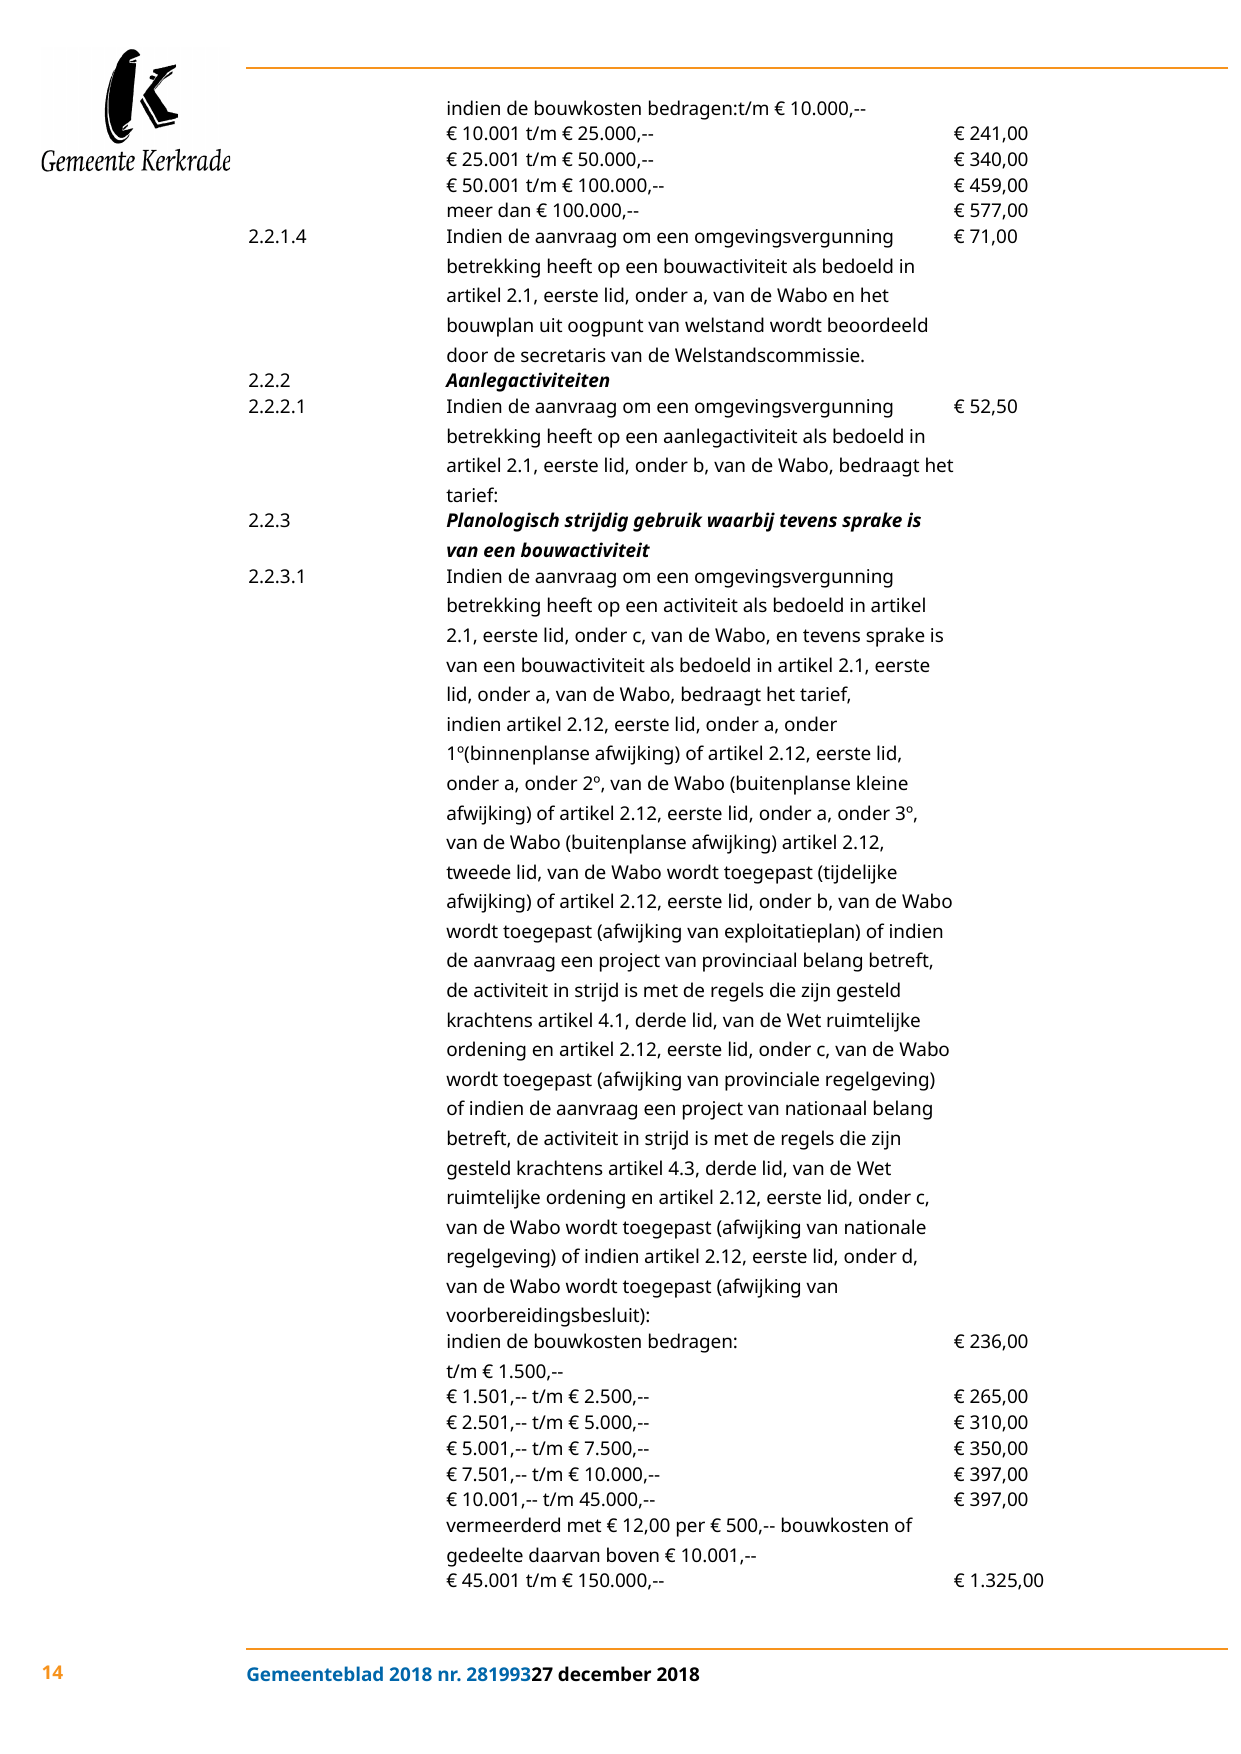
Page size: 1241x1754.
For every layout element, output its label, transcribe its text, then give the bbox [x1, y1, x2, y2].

table_cell [248, 1568, 446, 1593]
table_cell € 10.001,-- t/m 45.000,-- [446, 1487, 954, 1512]
table_cell € 265,00 [954, 1384, 1152, 1409]
table_cell € 5.001,-- t/m € 7.500,-- [446, 1435, 954, 1461]
table_cell € 397,00 [954, 1461, 1152, 1487]
table_cell [248, 1487, 446, 1512]
table_cell € 459,00 [954, 172, 1152, 198]
table_cell € 1.325,00 [954, 1568, 1152, 1593]
table_cell € 310,00 [954, 1409, 1152, 1435]
table_cell € 340,00 [954, 146, 1152, 172]
table_cell € 2.501,-- t/m € 5.000,-- [446, 1409, 954, 1435]
table_cell [248, 1409, 446, 1435]
table_cell Indien de aanvraag om een omgevingsvergunning betrekking heeft op een aanlegactiviteit als bedoeld in artikel 2.1, eerste lid, onder b, van de Wabo, bedraagt het tarief: [446, 393, 954, 508]
table_cell [248, 1384, 446, 1409]
table_cell [954, 368, 1152, 393]
table_cell 2.2.3.1 [248, 563, 446, 1328]
table_cell Indien de aanvraag om een omgevingsvergunning betrekking heeft op een activiteit als bedoeld in artikel 2.1, eerste lid, onder c, van de Wabo, en tevens sprake is van een bouwactiviteit als bedoeld in artikel 2.1, eerste lid, onder a, van de Wabo, bedraagt het tarief, indien artikel 2.12, eerste lid, onder a, onder 1º(binnenplanse afwijking) of artikel 2.12, eerste lid, onder a, onder 2º, van de Wabo (buitenplanse kleine afwijking) of artikel 2.12, eerste lid, onder a, onder 3º, van de Wabo (buitenplanse afwijking) artikel 2.12, tweede lid, van de Wabo wordt toegepast (tijdelijke afwijking) of artikel 2.12, eerste lid, onder b, van de Wabo wordt toegepast (afwijking van exploitatieplan) of indien de aanvraag een project van provinciaal belang betreft, de activiteit in strijd is met de regels die zijn gesteld krachtens artikel 4.1, derde lid, van de Wet ruimtelijke ordening en artikel 2.12, eerste lid, onder c, van de Wabo wordt toegepast (afwijking van provinciale regelgeving) of indien de aanvraag een project van nationaal belang betreft, de activiteit in strijd is met de regels die zijn gesteld krachtens artikel 4.3, derde lid, van de Wet ruimtelijke ordening en artikel 2.12, eerste lid, onder c, van de Wabo wordt toegepast (afwijking van nationale regelgeving) of indien artikel 2.12, eerste lid, onder d, van de Wabo wordt toegepast (afwijking van voorbereidingsbesluit): [446, 563, 954, 1328]
table_cell indien de bouwkosten bedragen: t/m € 1.500,-- [446, 1328, 954, 1384]
table_cell 2.2.1.4 [248, 224, 446, 367]
table_cell € 71,00 [954, 224, 1152, 367]
table_cell [954, 95, 1152, 121]
table_cell 2.2.3 [248, 508, 446, 563]
table_cell [248, 95, 446, 121]
table_cell € 10.001 t/m € 25.000,-- [446, 121, 954, 146]
table_cell [248, 198, 446, 223]
table_cell [248, 1461, 446, 1487]
table_cell Planologisch strijdig gebruik waarbij tevens sprake is van een bouwactiviteit [446, 508, 954, 563]
table_cell [248, 121, 446, 146]
picture [41, 47, 231, 172]
table_cell € 350,00 [954, 1435, 1152, 1461]
table_cell € 236,00 [954, 1328, 1152, 1384]
table_cell € 52,50 [954, 393, 1152, 508]
table_cell vermeerderd met € 12,00 per € 500,-- bouwkosten of gedeelte daarvan boven € 10.001,-- [446, 1512, 954, 1568]
table_cell € 1.501,-- t/m € 2.500,-- [446, 1384, 954, 1409]
table_cell € 25.001 t/m € 50.000,-- [446, 146, 954, 172]
table_cell Indien de aanvraag om een omgevingsvergunning betrekking heeft op een bouwactiviteit als bedoeld in artikel 2.1, eerste lid, onder a, van de Wabo en het bouwplan uit oogpunt van welstand wordt beoordeeld door de secretaris van de Welstandscommissie. [446, 224, 954, 367]
table_cell meer dan € 100.000,-- [446, 198, 954, 223]
table_cell [248, 172, 446, 198]
table_cell 2.2.2.1 [248, 393, 446, 508]
table_cell 2.2.2 [248, 368, 446, 393]
table_cell € 50.001 t/m € 100.000,-- [446, 172, 954, 198]
table_cell € 7.501,-- t/m € 10.000,-- [446, 1461, 954, 1487]
table_cell € 397,00 [954, 1487, 1152, 1512]
table_cell [248, 1435, 446, 1461]
table_cell € 45.001 t/m € 150.000,-- [446, 1568, 954, 1593]
table_cell € 577,00 [954, 198, 1152, 223]
table_cell Aanlegactiviteiten [446, 368, 954, 393]
table_cell indien de bouwkosten bedragen:t/m € 10.000,-- [446, 95, 954, 121]
table_cell [954, 563, 1152, 1328]
table_cell € 241,00 [954, 121, 1152, 146]
table_cell [954, 1512, 1152, 1568]
table_cell [248, 146, 446, 172]
table_cell [248, 1328, 446, 1384]
table_cell [248, 1512, 446, 1568]
table_cell [954, 508, 1152, 563]
